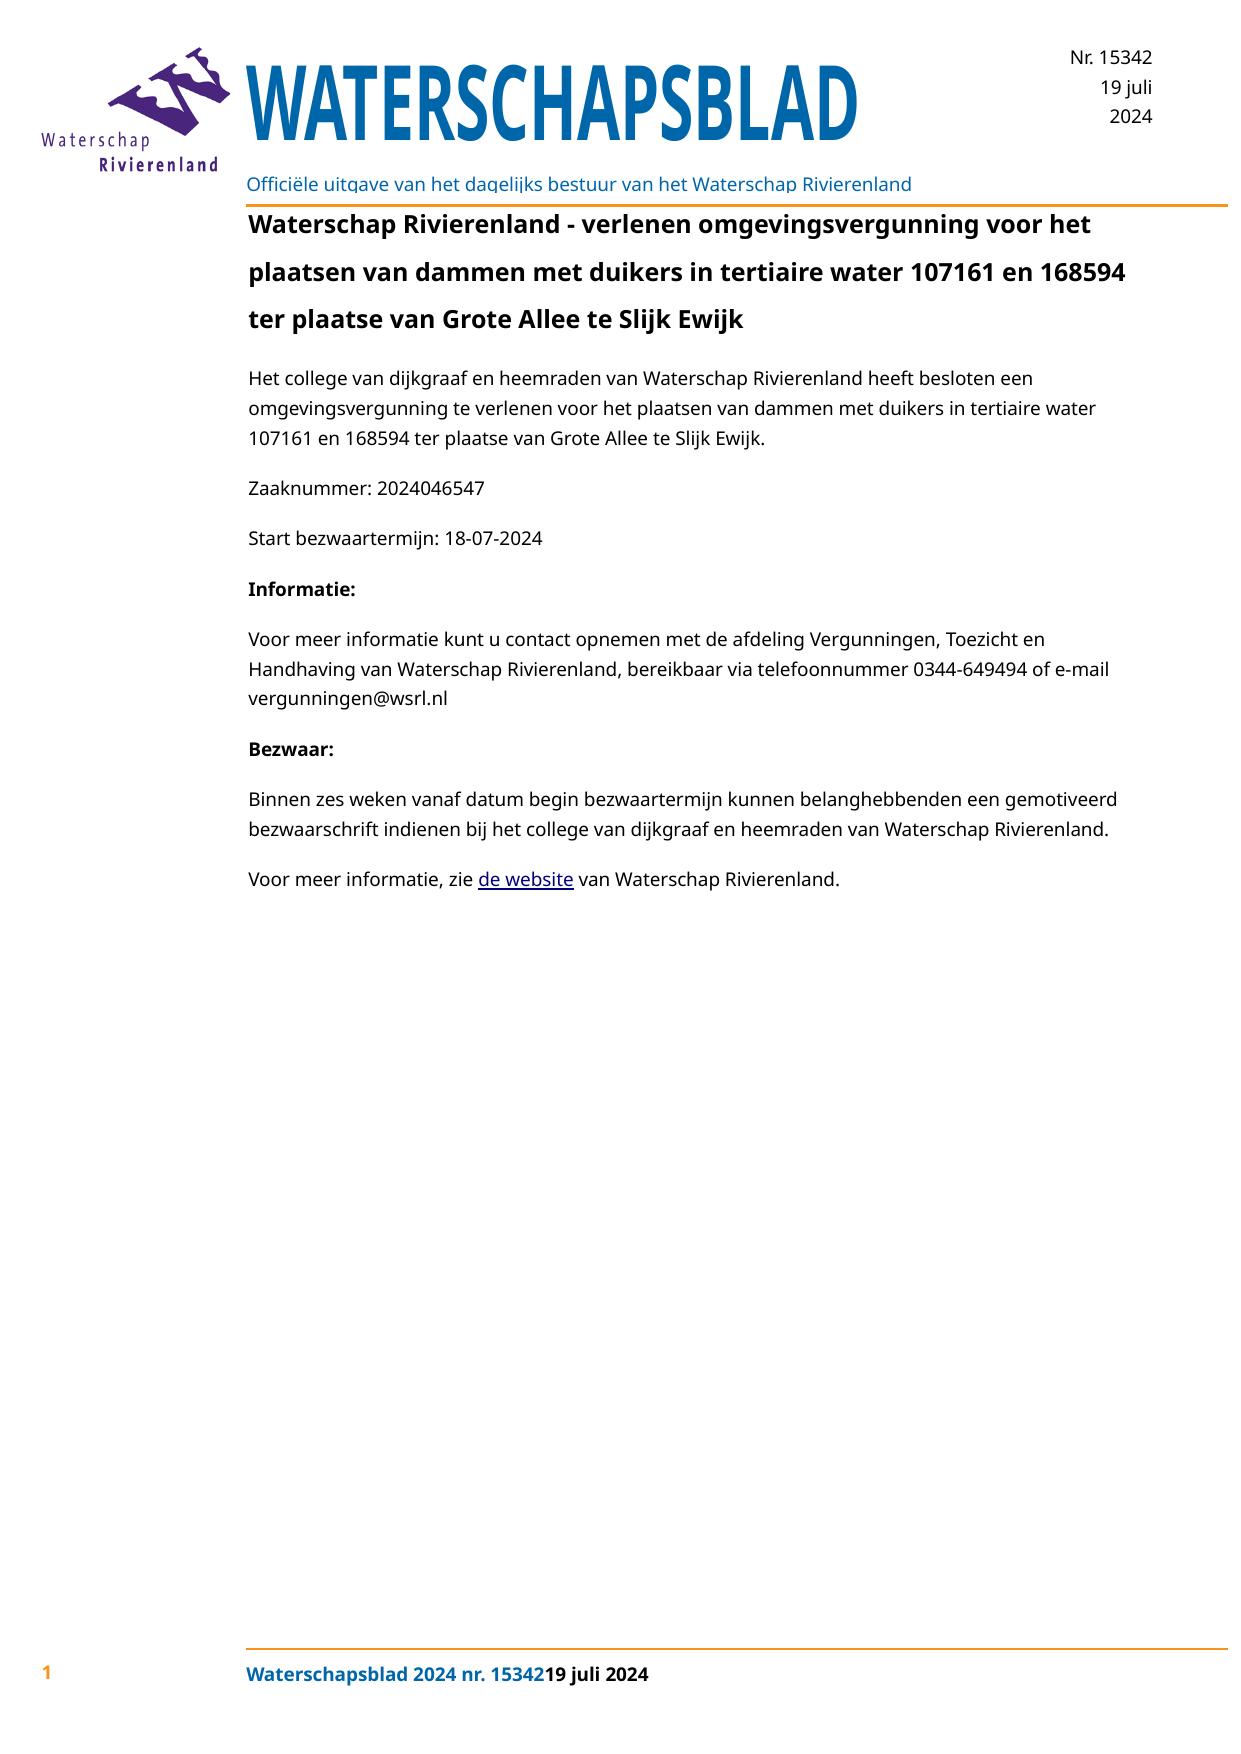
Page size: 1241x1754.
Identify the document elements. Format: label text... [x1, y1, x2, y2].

text Binnen zes weken vanaf datum begin bezwaartermijn kunnen belanghebbenden een gemotiveerd bezwaarschrift indienen bij het college van dijkgraaf en heemraden van Waterschap Rivierenland. [248, 786, 1152, 842]
text Voor meer informatie, zie de website van Waterschap Rivierenland. [248, 866, 1152, 892]
text Waterschap Rivierenland - verlenen omgevingsvergunning voor het plaatsen van dammen met duikers in tertiaire water 107161 en 168594 ter plaatse van Grote Allee te Slijk Ewijk [248, 207, 1152, 336]
text Bezwaar: [248, 736, 1152, 762]
text Het college van dijkgraaf en heemraden van Waterschap Rivierenland heeft besloten een omgevingsvergunning te verlenen voor het plaatsen van dammen met duikers in tertiaire water 107161 en 168594 ter plaatse van Grote Allee te Slijk Ewijk. [248, 366, 1152, 450]
text Voor meer informatie kunt u contact opnemen met de afdeling Vergunningen, Toezicht en Handhaving van Waterschap Rivierenland, bereikbaar via telefoonnummer 0344-649494 of e-mail vergunningen@wsrl.nl [248, 626, 1152, 711]
text Zaaknummer: 2024046547 [248, 475, 1152, 501]
text Informatie: [248, 576, 1152, 602]
text Start bezwaartermijn: 18-07-2024 [248, 526, 1152, 551]
picture [41, 47, 231, 172]
